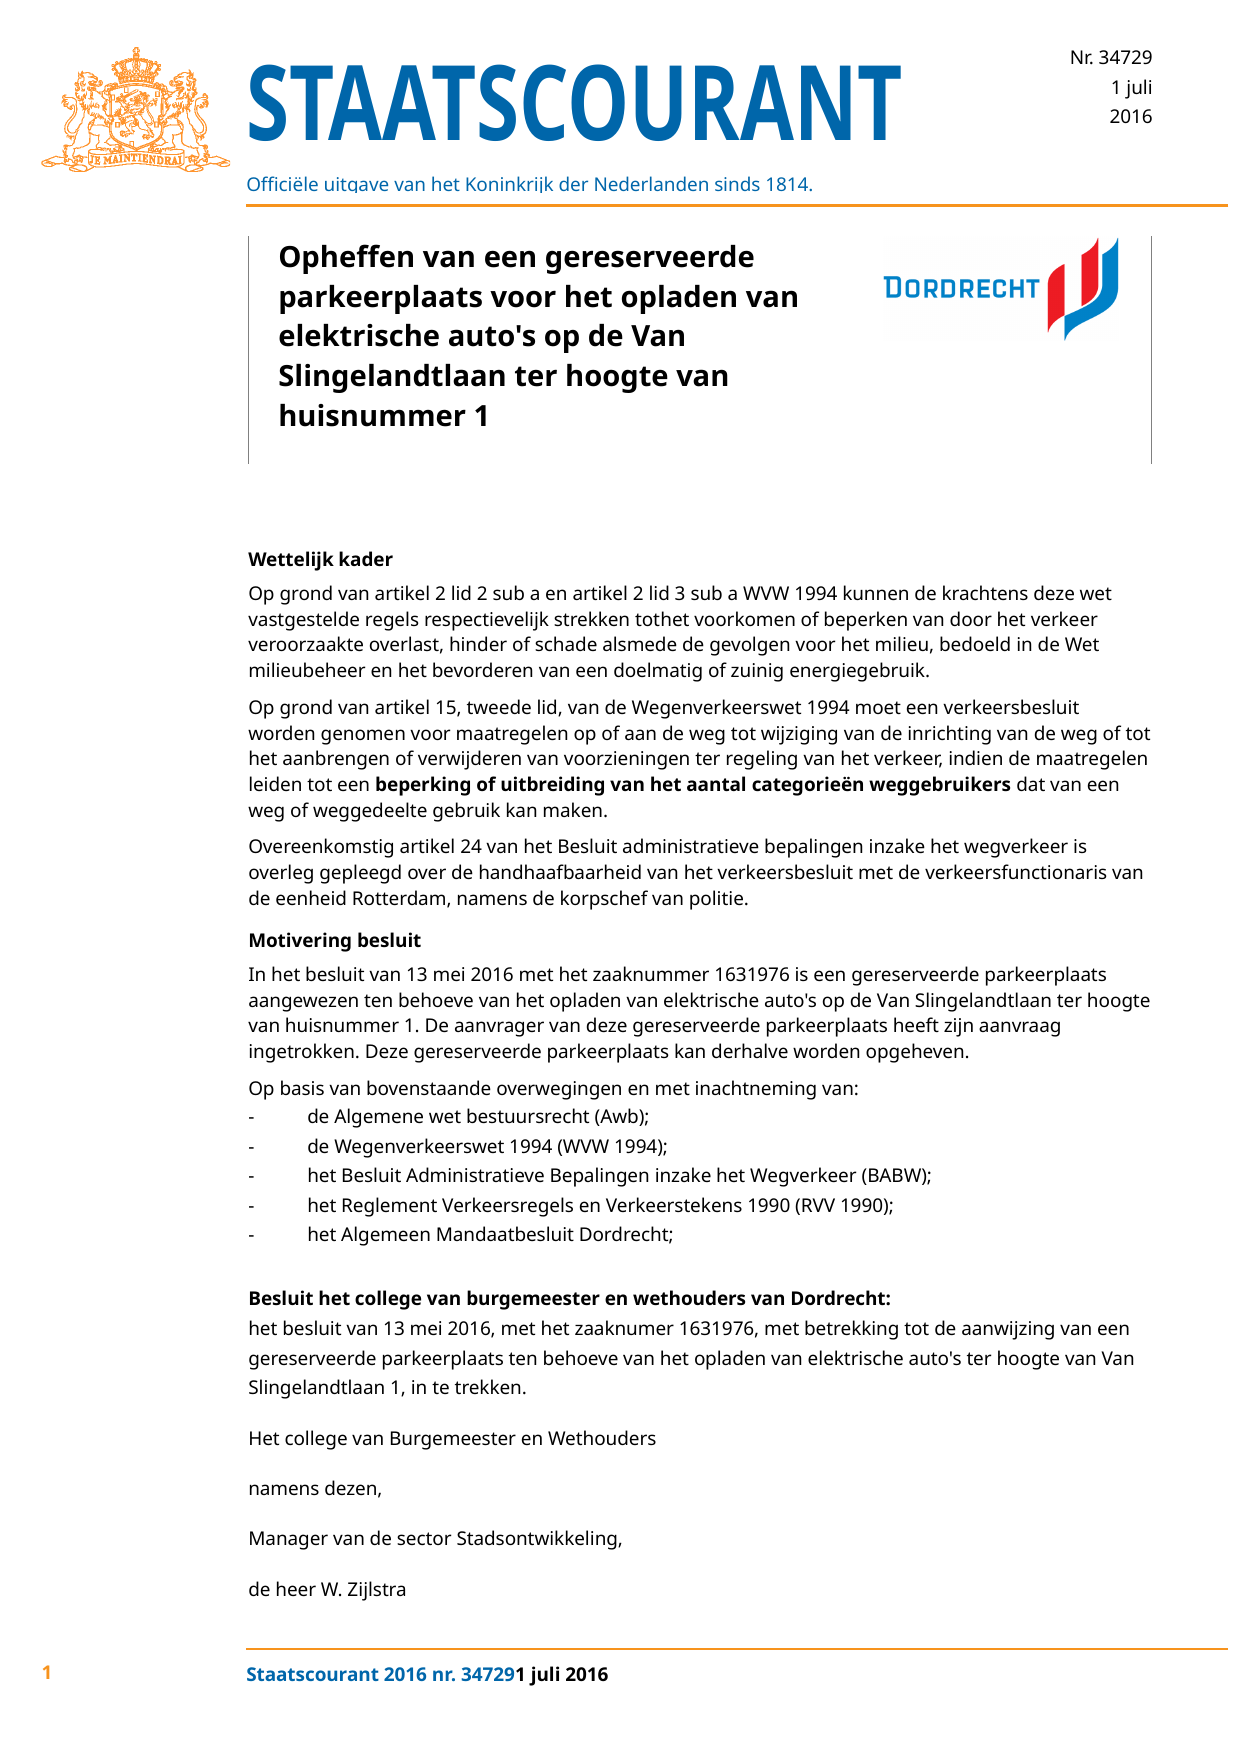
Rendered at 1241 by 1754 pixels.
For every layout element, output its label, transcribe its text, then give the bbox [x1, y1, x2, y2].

text het besluit van 13 mei 2016, met het zaaknumer 1631976, met betrekking tot de aanwijzing van een gereserveerde parkeerplaats ten behoeve van het opladen van elektrische auto's ter hoogte van Van Slingelandtlaan 1, in te trekken. [248, 1315, 1152, 1400]
list de Wegenverkeerswet 1994 (WVW 1994); [248, 1133, 1152, 1158]
table_header Opheffen van een gereserveerde parkeerplaats voor het opladen van elektrische auto's op de Van Slingelandtlaan ter hoogte van huisnummer 1 [249, 236, 850, 464]
list het Besluit Administratieve Bepalingen inzake het Wegverkeer (BABW); [248, 1162, 1152, 1188]
text Op grond van artikel 2 lid 2 sub a en artikel 2 lid 3 sub a WVW 1994 kunnen de krachtens deze wet vastgestelde regels respectievelijk strekken tothet voorkomen of beperken van door het verkeer veroorzaakte overlast, hinder of schade alsmede de gevolgen voor het milieu, bedoeld in de Wet milieubeheer en het bevorderen van een doelmatig of zuinig energiegebruik. [248, 580, 1152, 683]
picture [882, 236, 1119, 341]
list het Algemeen Mandaatbesluit Dordrecht; [248, 1222, 1152, 1247]
text de heer W. Zijlstra [248, 1576, 1152, 1602]
text Motivering besluit [248, 927, 1152, 953]
text Het college van Burgemeester en Wethouders [248, 1425, 1152, 1450]
picture [41, 47, 231, 172]
text Op basis van bovenstaande overwegingen en met inachtneming van: [248, 1075, 1152, 1101]
text namens dezen, [248, 1475, 1152, 1501]
text Besluit het college van burgemeester en wethouders van Dordrecht: [248, 1286, 1152, 1311]
list de Algemene wet bestuursrecht (Awb); [248, 1103, 1152, 1129]
text Manager van de sector Stadsontwikkeling, [248, 1526, 1152, 1551]
list het Reglement Verkeersregels en Verkeerstekens 1990 (RVV 1990); [248, 1192, 1152, 1218]
table_header [850, 236, 1151, 464]
text Wettelijk kader [248, 546, 1152, 572]
text In het besluit van 13 mei 2016 met het zaaknummer 1631976 is een gereserveerde parkeerplaats aangewezen ten behoeve van het opladen van elektrische auto's op de Van Slingelandtlaan ter hoogte van huisnummer 1. De aanvrager van deze gereserveerde parkeerplaats heeft zijn aanvraag ingetrokken. Deze gereserveerde parkeerplaats kan derhalve worden opgeheven. [248, 961, 1152, 1064]
text Op grond van artikel 15, tweede lid, van de Wegenverkeerswet 1994 moet een verkeersbesluit worden genomen voor maatregelen op of aan de weg tot wijziging van de inrichting van de weg of tot het aanbrengen of verwijderen van voorzieningen ter regeling van het verkeer, indien de maatregelen leiden tot een beperking of uitbreiding van het aantal categorieën weggebruikers dat van een weg of weggedeelte gebruik kan maken. [248, 694, 1152, 823]
text Overeenkomstig artikel 24 van het Besluit administratieve bepalingen inzake het wegverkeer is overleg gepleegd over de handhaafbaarheid van het verkeersbesluit met de verkeersfunctionaris van de eenheid Rotterdam, namens de korpschef van politie. [248, 834, 1152, 911]
